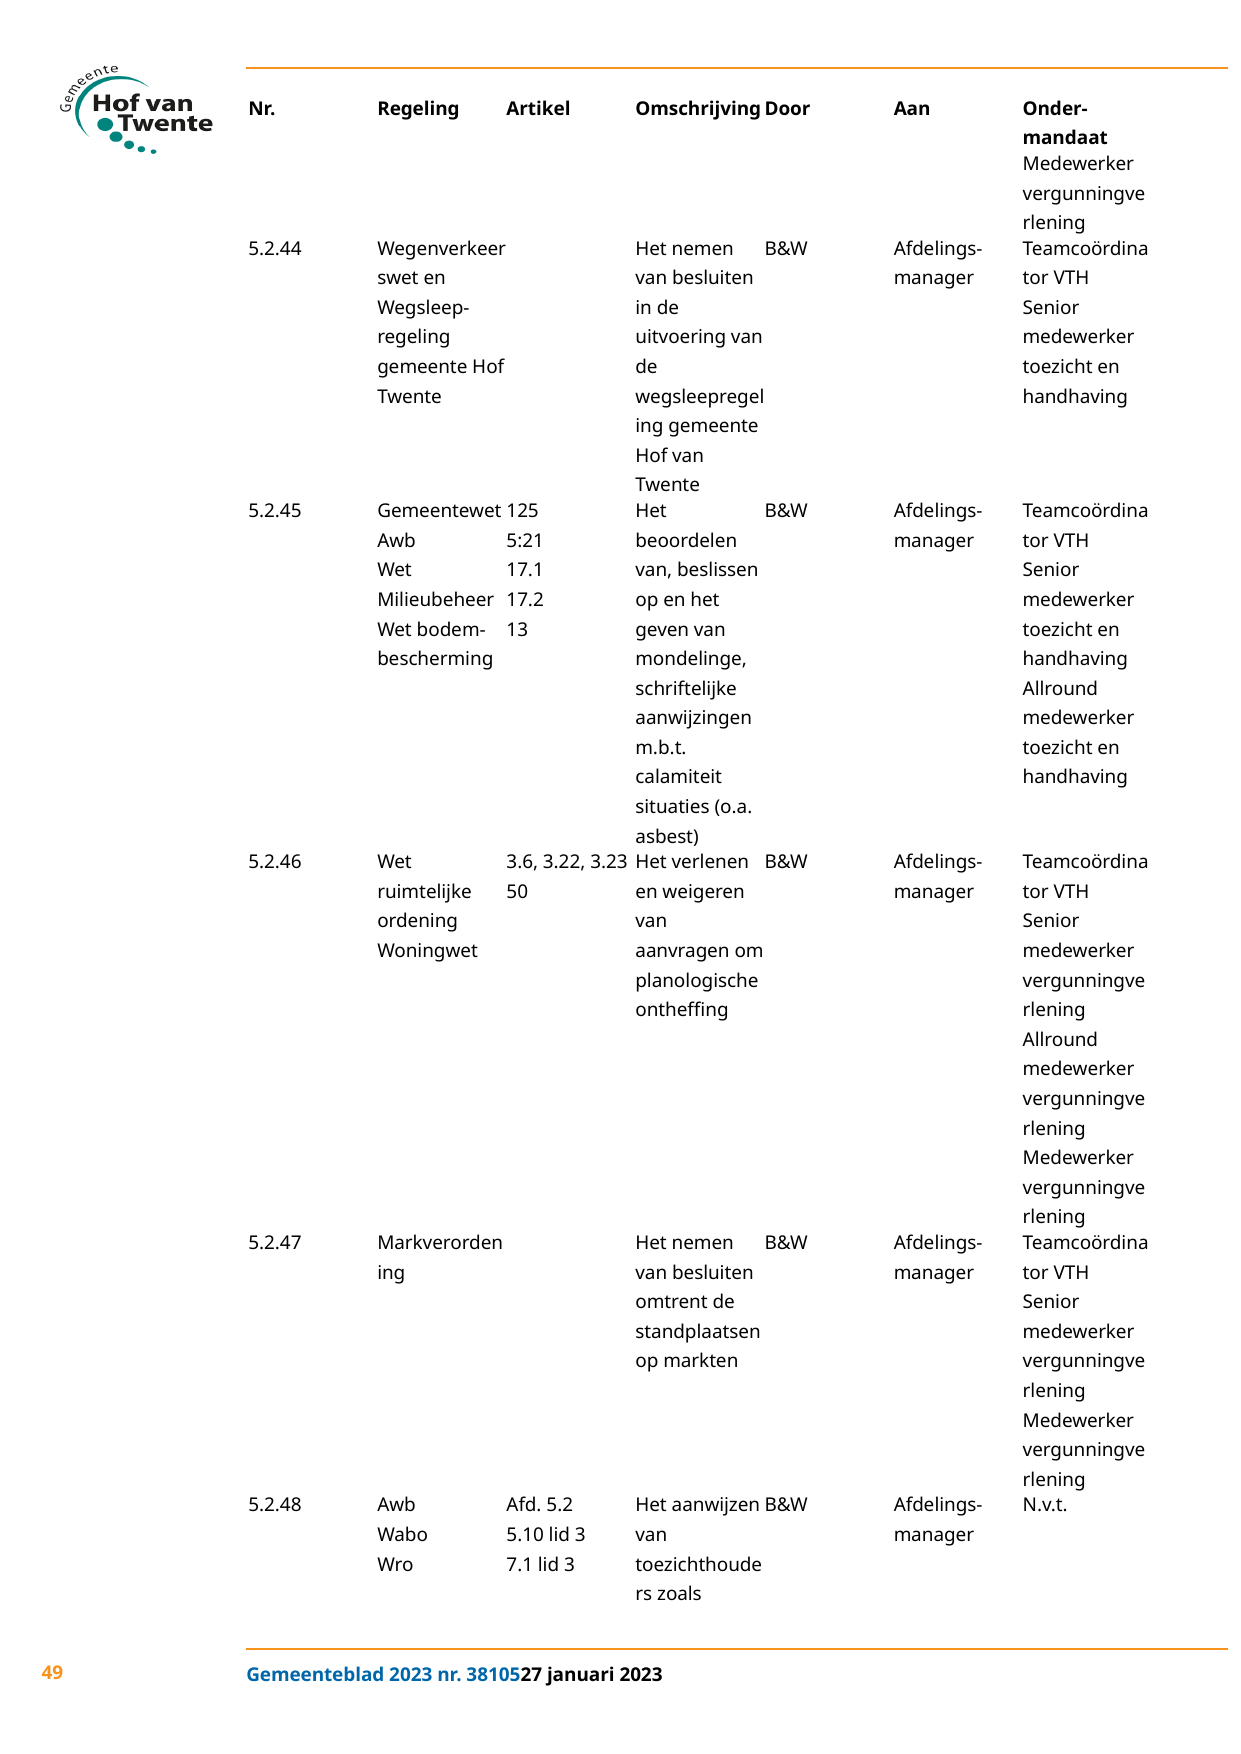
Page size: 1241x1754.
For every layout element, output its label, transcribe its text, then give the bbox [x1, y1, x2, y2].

table_header Omschrijving [635, 95, 764, 150]
table_cell Afdelings-manager [894, 498, 1022, 848]
table_cell Afdelings-manager [894, 1492, 1022, 1606]
table_cell 125 5:21 17.1 17.2 13 [506, 498, 635, 848]
table_cell [377, 150, 506, 235]
table_cell Het beoordelen van, beslissen op en het geven van mondelinge, schriftelijke aanwijzingen m.b.t. calamiteit situaties (o.a. asbest) [635, 498, 764, 848]
table_header Regeling [377, 95, 506, 150]
table_cell Het aanwijzen van toezichthouders zoals [635, 1492, 764, 1606]
table_cell [635, 150, 764, 235]
table_cell Markverordening [377, 1229, 506, 1492]
table_cell B&W [764, 235, 893, 497]
table_cell Medewerker vergunningverlening [1023, 150, 1152, 235]
table_cell Teamcoördinator VTH Senior medewerker toezicht en handhaving [1023, 235, 1152, 497]
table_cell N.v.t. [1023, 1492, 1152, 1606]
table_cell [248, 150, 377, 235]
table_cell Wegenverkeerswet en Wegsleep-regeling gemeente Hof Twente [377, 235, 506, 497]
table_header Door [764, 95, 893, 150]
table_cell Teamcoördinator VTH Senior medewerker vergunningverlening Medewerker vergunningverlening [1023, 1229, 1152, 1492]
table_cell Teamcoördinator VTH Senior medewerker toezicht en handhaving Allround medewerker toezicht en handhaving [1023, 498, 1152, 848]
table_cell 5.2.46 [248, 849, 377, 1229]
table_cell Afdelings-manager [894, 1229, 1022, 1492]
table_header Aan [894, 95, 1022, 150]
table_cell B&W [764, 498, 893, 848]
table_cell 5.2.45 [248, 498, 377, 848]
table_cell Het verlenen en weigeren van aanvragen om planologische ontheffing [635, 849, 764, 1229]
table_cell Awb Wabo Wro [377, 1492, 506, 1606]
table_cell Het nemen van besluiten in de uitvoering van de wegsleepregeling gemeente Hof van Twente [635, 235, 764, 497]
picture [41, 47, 231, 172]
table_cell [506, 235, 635, 497]
table_cell 5.2.47 [248, 1229, 377, 1492]
table_cell B&W [764, 1492, 893, 1606]
table_header Onder-mandaat [1023, 95, 1152, 150]
table_cell [894, 150, 1022, 235]
table_cell [764, 150, 893, 235]
table_cell B&W [764, 849, 893, 1229]
table_cell Teamcoördinator VTH Senior medewerker vergunningverlening Allround medewerker vergunningverlening Medewerker vergunningverlening [1023, 849, 1152, 1229]
table_cell [506, 1229, 635, 1492]
table_cell [506, 150, 635, 235]
table_cell Afdelings-manager [894, 849, 1022, 1229]
table_cell 3.6, 3.22, 3.23 50 [506, 849, 635, 1229]
table_cell Gemeentewet Awb Wet Milieubeheer Wet bodem-bescherming [377, 498, 506, 848]
table_header Artikel [506, 95, 635, 150]
table_cell Wet ruimtelijke ordening Woningwet [377, 849, 506, 1229]
table_cell 5.2.48 [248, 1492, 377, 1606]
table_header Nr. [248, 95, 377, 150]
table_cell Het nemen van besluiten omtrent de standplaatsen op markten [635, 1229, 764, 1492]
table_cell Afdelings-manager [894, 235, 1022, 497]
table_cell 5.2.44 [248, 235, 377, 497]
table_cell Afd. 5.2 5.10 lid 3 7.1 lid 3 [506, 1492, 635, 1606]
table_cell B&W [764, 1229, 893, 1492]
